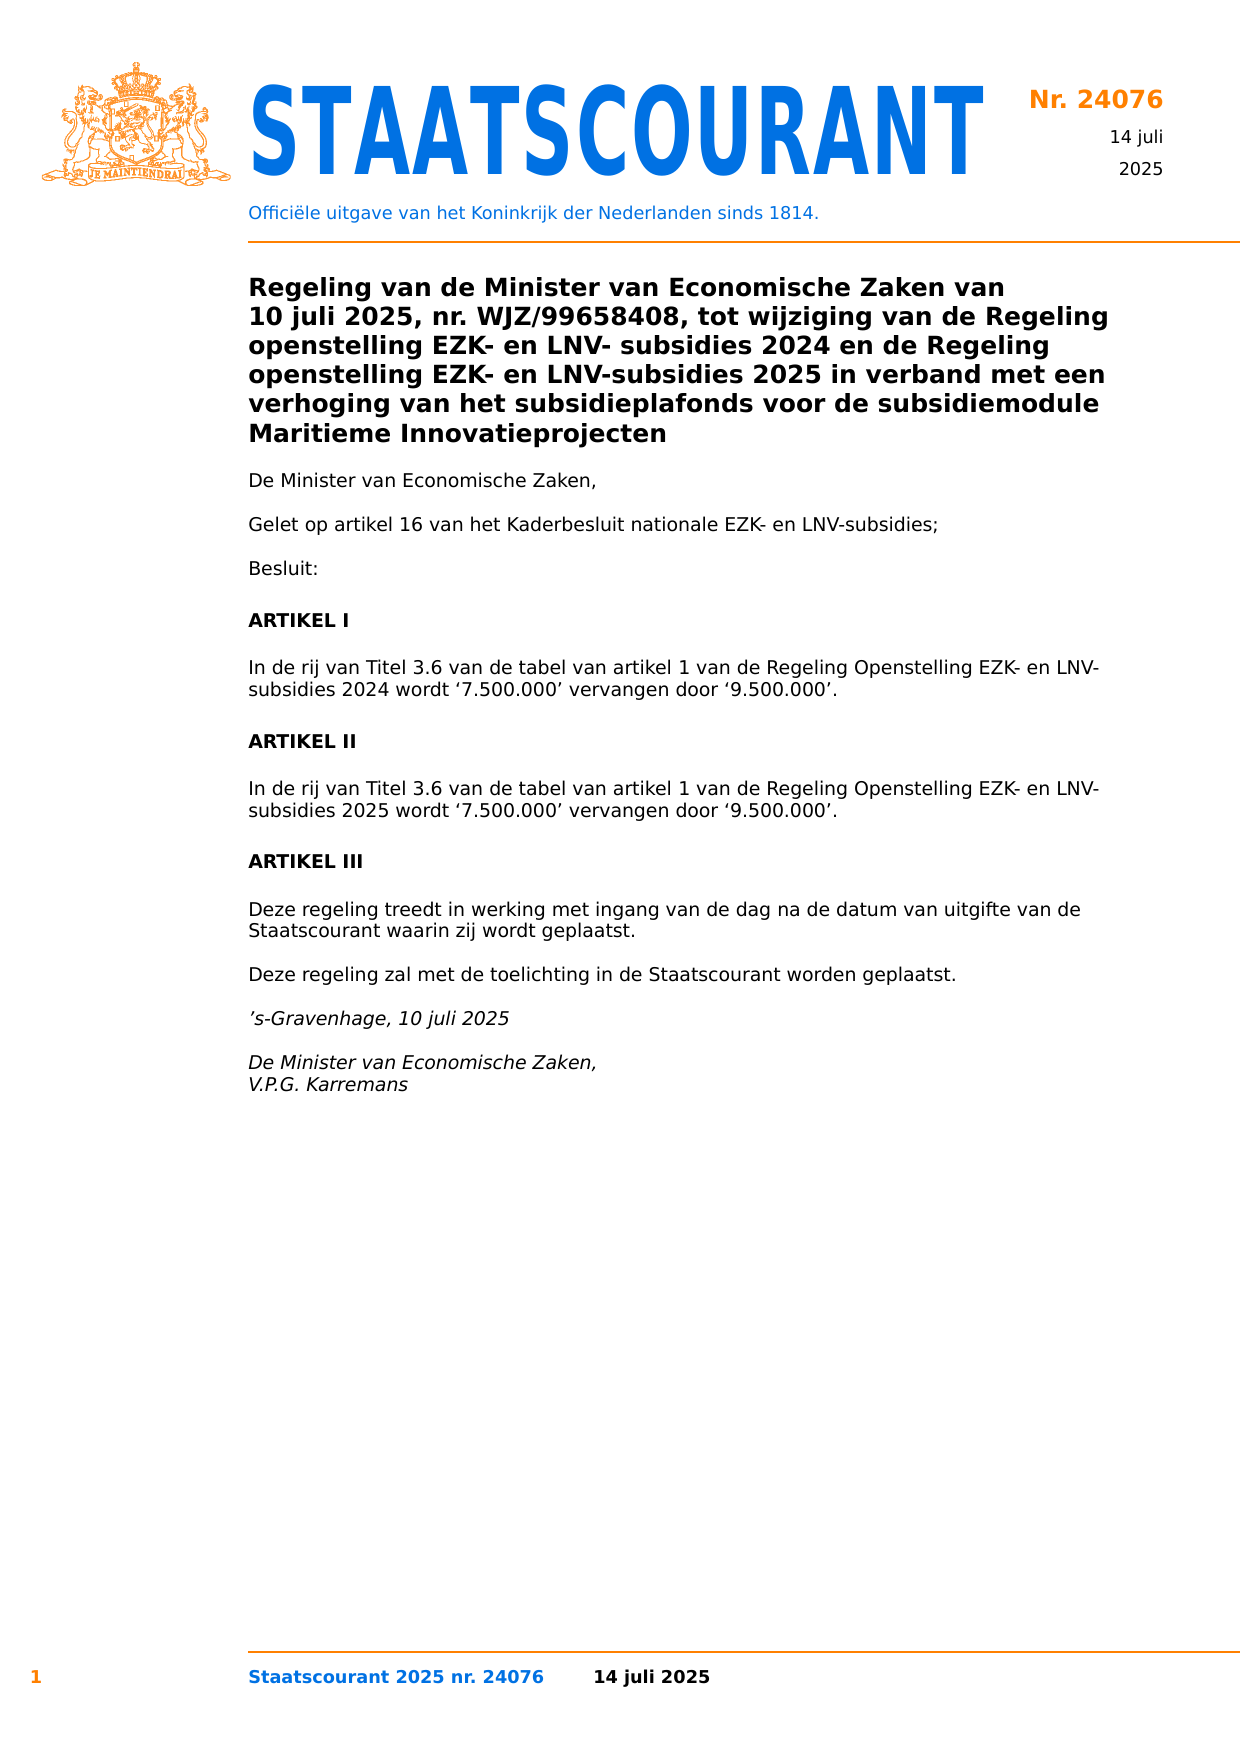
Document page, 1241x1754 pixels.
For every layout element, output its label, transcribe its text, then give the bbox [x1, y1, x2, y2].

picture [41, 62, 231, 186]
text De Minister van Economische Zaken, V.P.G. Karremans [248, 1052, 1163, 1096]
text In de rij van Titel 3.6 van de tabel van artikel 1 van de Regeling Openstelling EZK- en LNV-subsidies 2025 wordt ‘7.500.000’ vervangen door ‘9.500.000’. [248, 777, 1163, 821]
table_cell 2025 [998, 153, 1240, 203]
subtitle Regeling van de Minister van Economische Zaken van 10 juli 2025, nr. WJZ/99658408, tot wijziging van de Regeling openstelling EZK- en LNV- subsidies 2024 en de Regeling openstelling EZK- en LNV-subsidies 2025 in verband met een verhoging van het subsidieplafonds voor de subsidiemodule Maritieme Innovatieprojecten [248, 273, 1163, 448]
subtitle ARTIKEL I [248, 609, 1163, 632]
subtitle ARTIKEL II [248, 731, 1163, 752]
text Deze regeling treedt in werking met ingang van de dag na de datum van uitgifte van de Staatscourant waarin zij wordt geplaatst. [248, 898, 1163, 942]
table_header [25, 62, 248, 241]
table_header STAATSCOURANT [248, 62, 998, 203]
text ’s-Gravenhage, 10 juli 2025 [248, 1008, 1163, 1030]
text In de rij van Titel 3.6 van de tabel van artikel 1 van de Regeling Openstelling EZK- en LNV-subsidies 2024 wordt ‘7.500.000’ vervangen door ‘9.500.000’. [248, 657, 1163, 701]
table_cell 14 juli [998, 121, 1240, 153]
table_cell Officiële uitgave van het Koninkrijk der Nederlanden sinds 1814. [248, 203, 1240, 241]
text Deze regeling zal met de toelichting in de Staatscourant worden geplaatst. [248, 964, 1163, 986]
subtitle ARTIKEL III [248, 851, 1163, 873]
table_header Nr. 24076 [998, 62, 1240, 121]
text Besluit: [248, 558, 1163, 579]
text Gelet op artikel 16 van het Kaderbesluit nationale EZK- en LNV-subsidies; [248, 514, 1163, 536]
text De Minister van Economische Zaken, [248, 470, 1163, 492]
